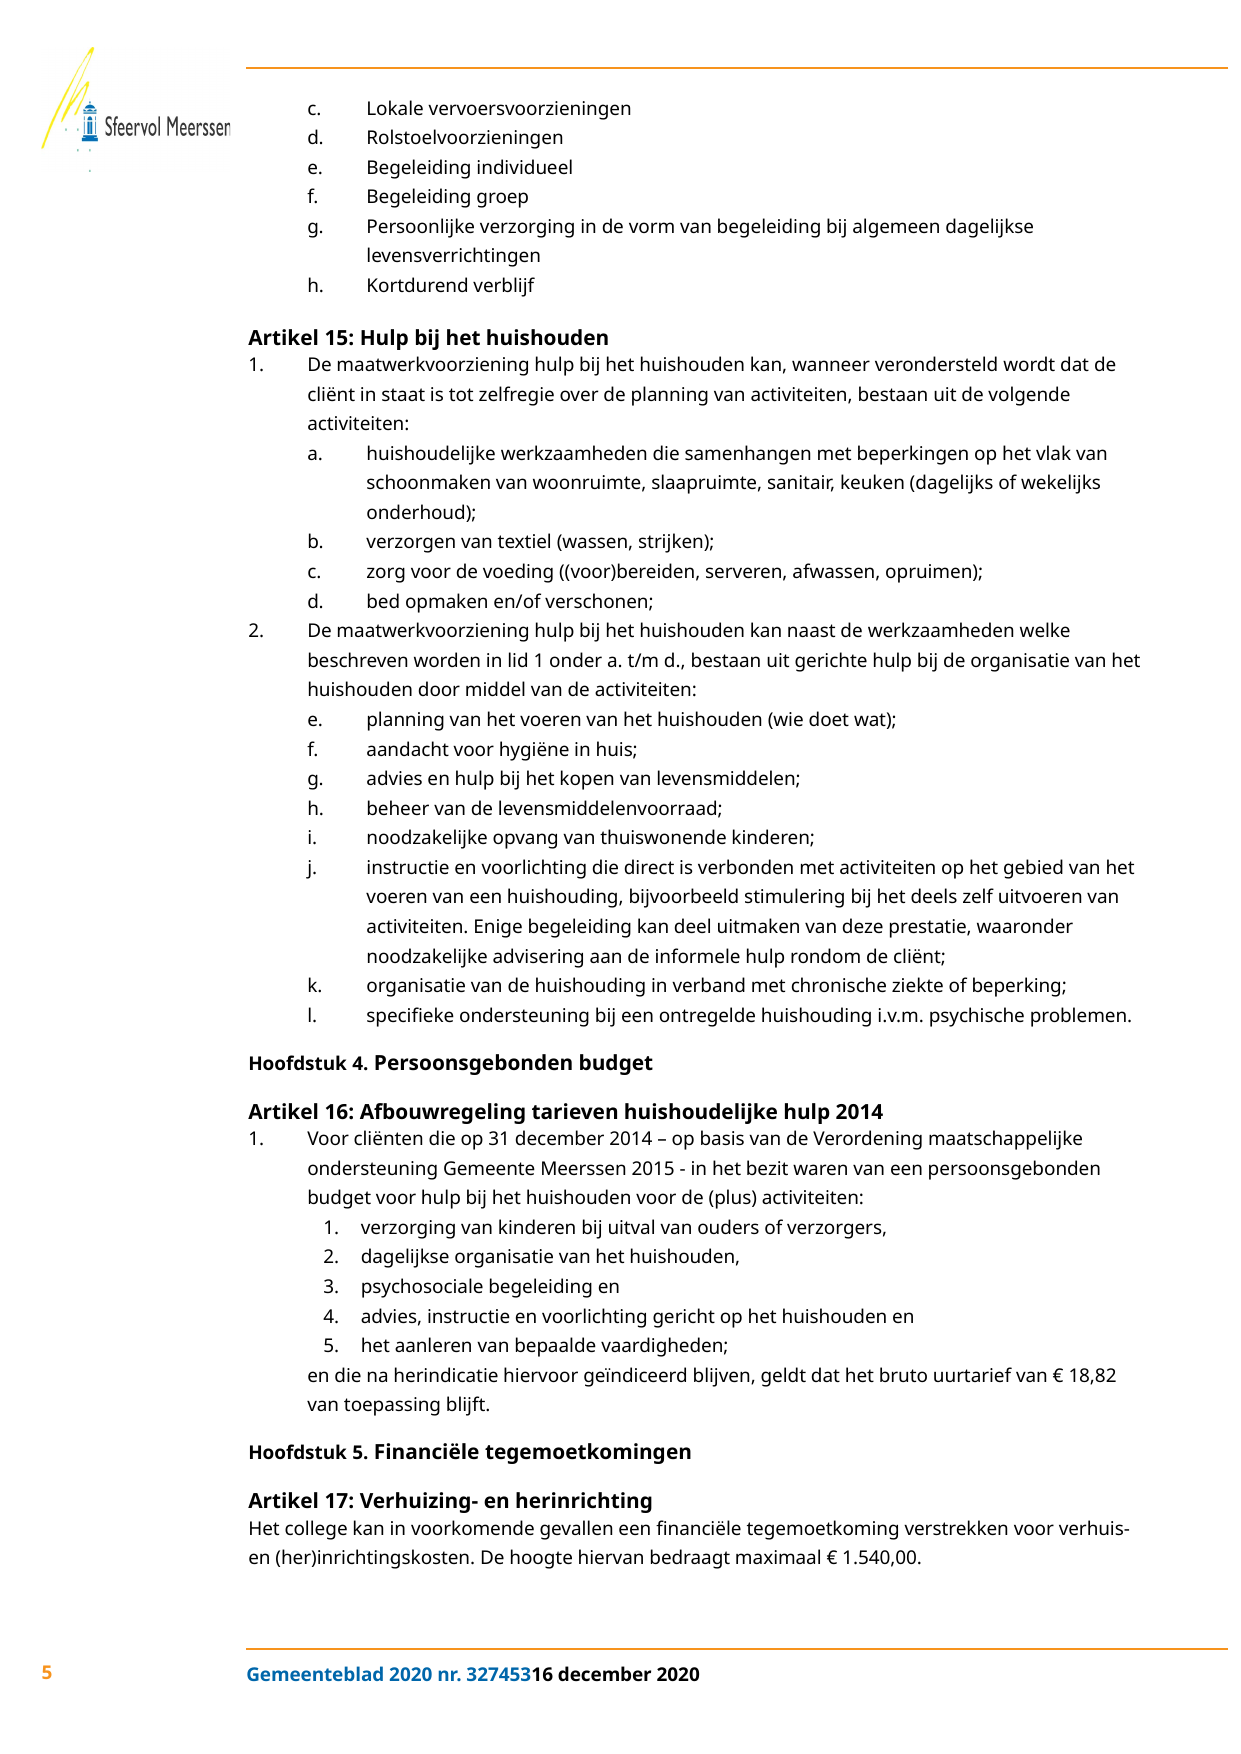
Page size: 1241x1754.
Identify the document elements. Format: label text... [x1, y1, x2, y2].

list het aanleren van bepaalde vaardigheden; [323, 1332, 1152, 1358]
list advies, instructie en voorlichting gericht op het huishouden en [323, 1303, 1152, 1328]
list Kortdurend verblijf [307, 272, 1152, 298]
list Begeleiding groep [307, 183, 1152, 209]
list beheer van de levensmiddelenvoorraad; [307, 795, 1152, 821]
list Persoonlijke verzorging in de vorm van begeleiding bij algemeen dagelijkse levensverrichtingen [307, 213, 1152, 268]
list planning van het voeren van het huishouden (wie doet wat); [307, 706, 1152, 732]
list dagelijkse organisatie van het huishouden, [323, 1244, 1152, 1269]
list advies en hulp bij het kopen van levensmiddelen; [307, 765, 1152, 791]
list bed opmaken en/of verschonen; [307, 588, 1152, 613]
list organisatie van de huishouding in verband met chronische ziekte of beperking; [307, 972, 1152, 998]
list psychosociale begeleiding en [323, 1273, 1152, 1299]
text Artikel 16: Afbouwregeling tarieven huishoudelijke hulp 2014 [248, 1097, 1152, 1125]
list Rolstoelvoorzieningen [307, 124, 1152, 150]
text Hoofdstuk 5. Financiële tegemoetkomingen [248, 1437, 1152, 1466]
list en die na herindicatie hiervoor geïndiceerd blijven, geldt dat het bruto uurtarief van € 18,82 van toepassing blijft. [248, 1362, 1152, 1417]
text Het college kan in voorkomende gevallen een financiële tegemoetkoming verstrekken voor verhuis- en (her)inrichtingskosten. De hoogte hiervan bedraagt maximaal € 1.540,00. [248, 1515, 1152, 1570]
list aandacht voor hygiëne in huis; [307, 736, 1152, 761]
picture [41, 47, 231, 172]
list De maatwerkvoorziening hulp bij het huishouden kan naast de werkzaamheden welke beschreven worden in lid 1 onder a. t/m d., bestaan uit gerichte hulp bij de organisatie van het huishouden door middel van de activiteiten: [248, 617, 1152, 702]
list zorg voor de voeding ((voor)bereiden, serveren, afwassen, opruimen); [307, 558, 1152, 584]
list noodzakelijke opvang van thuiswonende kinderen; [307, 824, 1152, 850]
list verzorging van kinderen bij uitval van ouders of verzorgers, [323, 1214, 1152, 1240]
list Voor cliënten die op 31 december 2014 – op basis van de Verordening maatschappelijke ondersteuning Gemeente Meerssen 2015 - in het bezit waren van een persoonsgebonden budget voor hulp bij het huishouden voor de (plus) activiteiten: [248, 1125, 1152, 1210]
list Lokale vervoersvoorzieningen [307, 95, 1152, 121]
text Artikel 15: Hulp bij het huishouden [248, 323, 1152, 351]
list instructie en voorlichting die direct is verbonden met activiteiten op het gebied van het voeren van een huishouding, bijvoorbeeld stimulering bij het deels zelf uitvoeren van activiteiten. Enige begeleiding kan deel uitmaken van deze prestatie, waaronder noodzakelijke advisering aan de informele hulp rondom de cliënt; [307, 854, 1152, 968]
list Begeleiding individueel [307, 154, 1152, 180]
list specifieke ondersteuning bij een ontregelde huishouding i.v.m. psychische problemen. [307, 1002, 1152, 1028]
list verzorgen van textiel (wassen, strijken); [307, 529, 1152, 554]
list De maatwerkvoorziening hulp bij het huishouden kan, wanneer verondersteld wordt dat de cliënt in staat is tot zelfregie over de planning van activiteiten, bestaan uit de volgende activiteiten: [248, 351, 1152, 436]
text Hoofdstuk 4. Persoonsgebonden budget [248, 1048, 1152, 1076]
text Artikel 17: Verhuizing- en herinrichting [248, 1486, 1152, 1515]
list huishoudelijke werkzaamheden die samenhangen met beperkingen op het vlak van schoonmaken van woonruimte, slaapruimte, sanitair, keuken (dagelijks of wekelijks onderhoud); [307, 440, 1152, 525]
